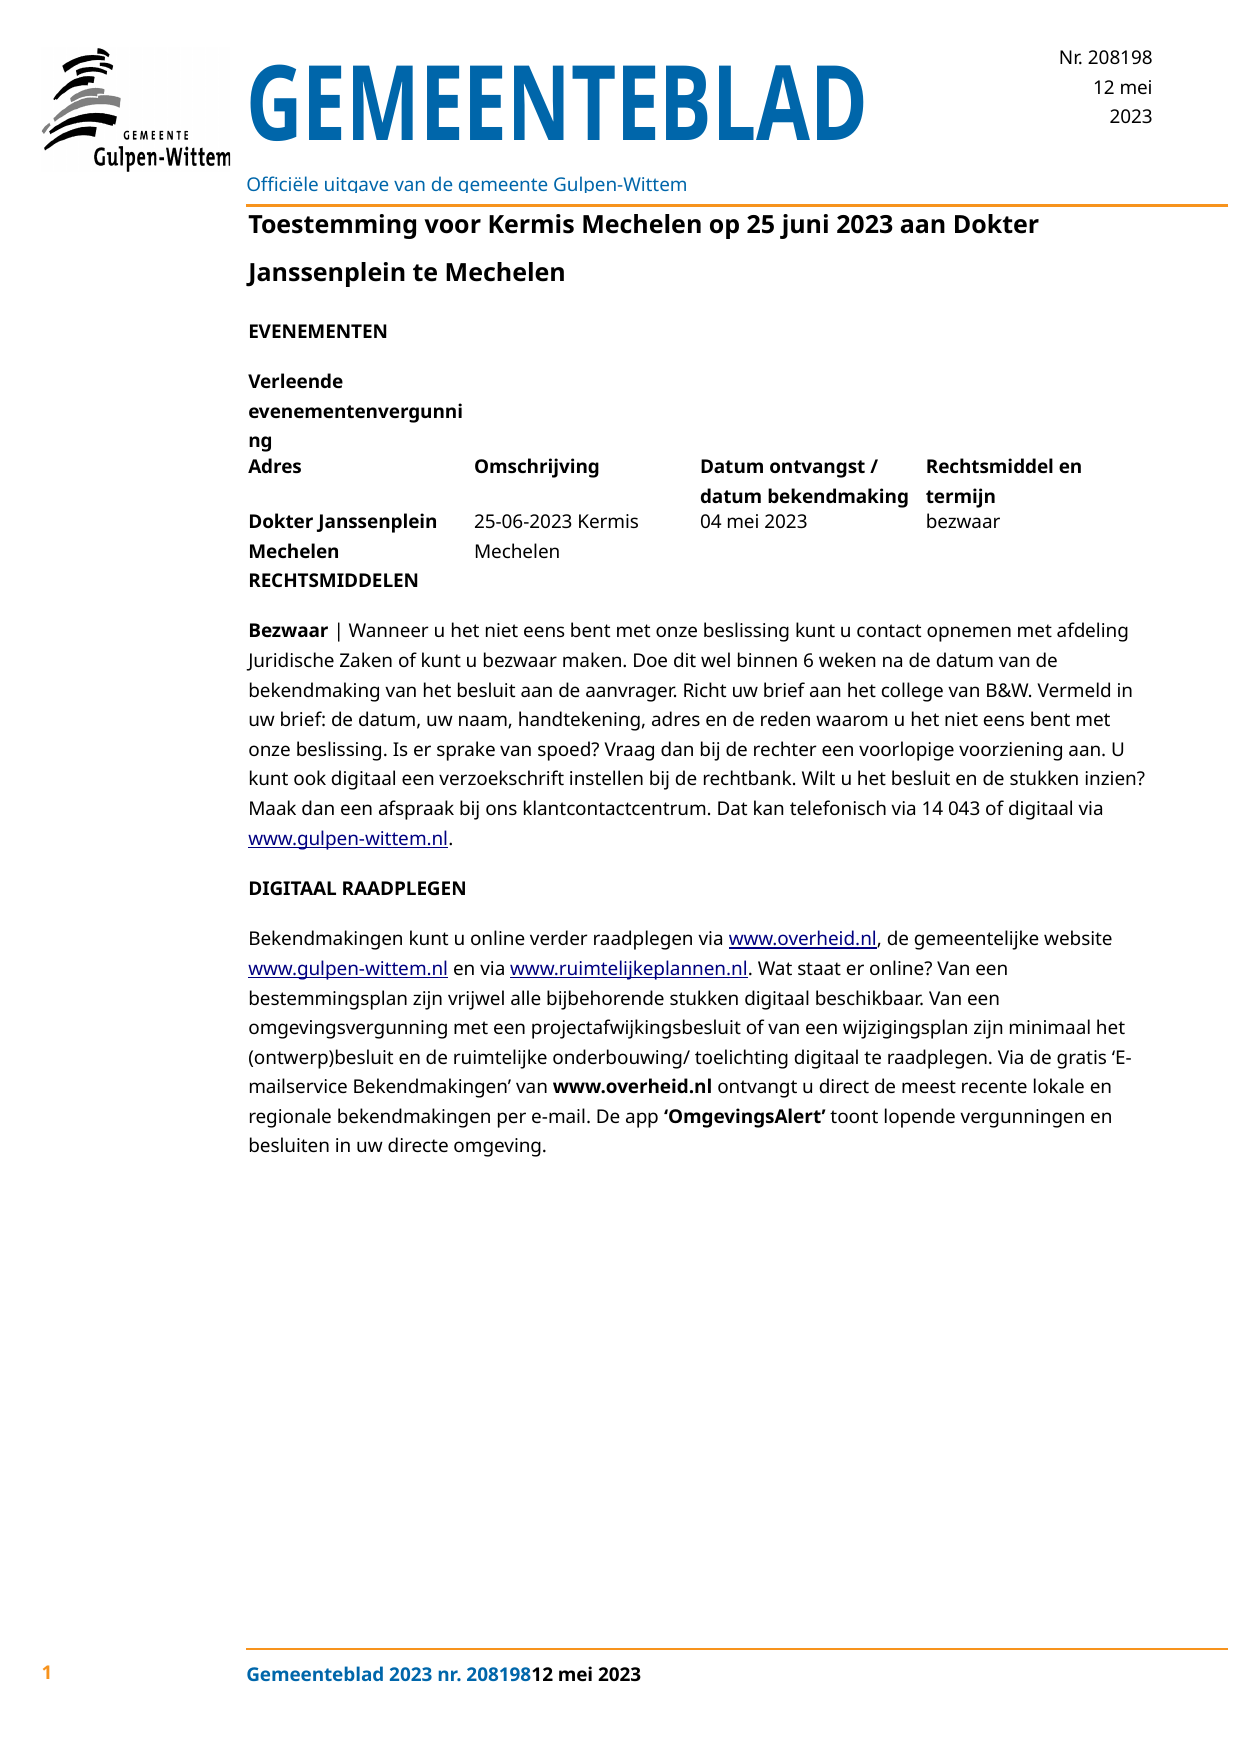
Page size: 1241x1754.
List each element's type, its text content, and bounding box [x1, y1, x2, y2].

text Bekendmakingen kunt u online verder raadplegen via www.overheid.nl, de gemeentelijke website www.gulpen-wittem.nl en via www.ruimtelijkeplannen.nl. Wat staat er online? Van een bestemmingsplan zijn vrijwel alle bijbehorende stukken digitaal beschikbaar. Van een omgevingsvergunning met een projectafwijkingsbesluit of van een wijzigingsplan zijn minimaal het (ontwerp)besluit en de ruimtelijke onderbouwing/ toelichting digitaal te raadplegen. Via de gratis ‘E-mailservice Bekendmakingen’ van www.overheid.nl ontvangt u direct de meest recente lokale en regionale bekendmakingen per e-mail. De app ‘OmgevingsAlert’ toont lopende vergunningen en besluiten in uw directe omgeving. [248, 926, 1152, 1158]
text EVENEMENTEN [248, 318, 1152, 344]
table_cell bezwaar [926, 509, 1152, 564]
table_header [474, 369, 700, 453]
picture [41, 47, 231, 172]
table_cell Adres [248, 453, 474, 509]
table_header Verleende evenementenvergunning [248, 369, 474, 453]
table_cell Datum ontvangst / datum bekendmaking [700, 453, 926, 509]
table_header [700, 369, 926, 453]
text RECHTSMIDDELEN [248, 567, 1152, 593]
text Toestemming voor Kermis Mechelen op 25 juni 2023 aan Dokter Janssenplein te Mechelen [248, 207, 1152, 288]
table_cell Dokter Janssenplein Mechelen [248, 509, 474, 564]
table_header [926, 369, 1152, 453]
table_cell Rechtsmiddel en termijn [926, 453, 1152, 509]
table_cell 04 mei 2023 [700, 509, 926, 564]
table_cell Omschrijving [474, 453, 700, 509]
text Bezwaar | Wanneer u het niet eens bent met onze beslissing kunt u contact opnemen met afdeling Juridische Zaken of kunt u bezwaar maken. Doe dit wel binnen 6 weken na de datum van de bekendmaking van het besluit aan de aanvrager. Richt uw brief aan het college van B&W. Vermeld in uw brief: de datum, uw naam, handtekening, adres en de reden waarom u het niet eens bent met onze beslissing. Is er sprake van spoed? Vraag dan bij de rechter een voorlopige voorziening aan. U kunt ook digitaal een verzoekschrift instellen bij de rechtbank. Wilt u het besluit en de stukken inzien? Maak dan een afspraak bij ons klantcontactcentrum. Dat kan telefonisch via 14 043 of digitaal via www.gulpen-wittem.nl. [248, 618, 1152, 850]
text DIGITAAL RAADPLEGEN [248, 875, 1152, 901]
table_cell 25-06-2023 Kermis Mechelen [474, 509, 700, 564]
